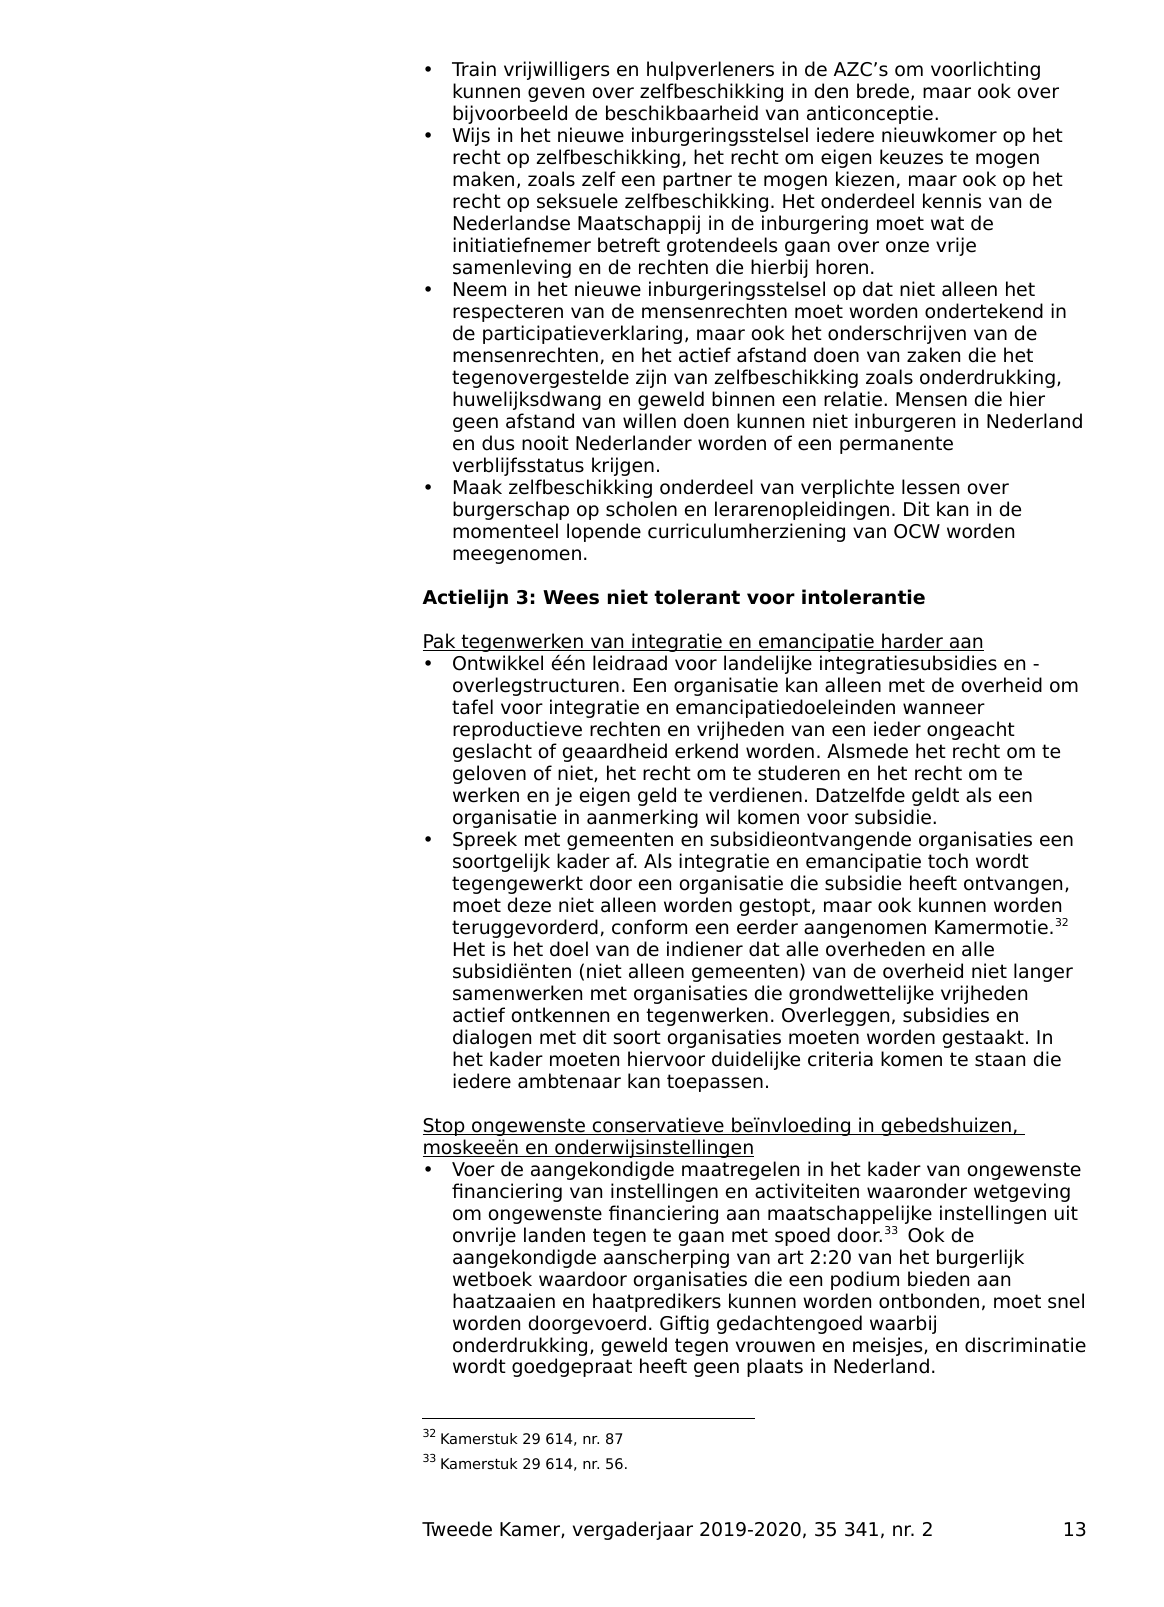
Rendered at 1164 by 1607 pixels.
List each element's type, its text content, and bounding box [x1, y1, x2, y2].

text • Maak zelfbeschikking onderdeel van verplichte lessen over burgerschap op scholen en lerarenopleidingen. Dit kan in de momenteel lopende curriculumherziening van OCW worden meegenomen. [422, 477, 1087, 564]
subtitle Actielijn 3: Wees niet tolerant voor intolerantie [422, 587, 1087, 609]
text • Train vrijwilligers en hulpverleners in de AZC’s om voorlichting kunnen geven over zelfbeschikking in den brede, maar ook over bijvoorbeeld de beschikbaarheid van anticonceptie. [422, 59, 1087, 125]
text • Spreek met gemeenten en subsidieontvangende organisaties een soortgelijk kader af. Als integratie en emancipatie toch wordt tegengewerkt door een organisatie die subsidie heeft ontvangen, moet deze niet alleen worden gestopt, maar ook kunnen worden teruggevorderd, conform een eerder aangenomen Kamermotie. Het is het doel van de indiener dat alle overheden en alle subsidiënten (niet alleen gemeenten) van de overheid niet langer samenwerken met organisaties die grondwettelijke vrijheden actief ontkennen en tegenwerken. Overleggen, subsidies en dialogen met dit soort organisaties moeten worden gestaakt. In het kader moeten hiervoor duidelijke criteria komen te staan die iedere ambtenaar kan toepassen. [422, 829, 1087, 1092]
text • Wijs in het nieuwe inburgeringsstelsel iedere nieuwkomer op het recht op zelfbeschikking, het recht om eigen keuzes te mogen maken, zoals zelf een partner te mogen kiezen, maar ook op het recht op seksuele zelfbeschikking. Het onderdeel kennis van de Nederlandse Maatschappij in de inburgering moet wat de initiatiefnemer betreft grotendeels gaan over onze vrije samenleving en de rechten die hierbij horen. [422, 125, 1087, 279]
subtitle Pak tegenwerken van integratie en emancipatie harder aan [422, 631, 1087, 653]
text Kamerstuk 29 614, nr. 56. [422, 1452, 1087, 1474]
text • Neem in het nieuwe inburgeringsstelsel op dat niet alleen het respecteren van de mensenrechten moet worden ondertekend in de participatieverklaring, maar ook het onderschrijven van de mensenrechten, en het actief afstand doen van zaken die het tegenovergestelde zijn van zelfbeschikking zoals onderdrukking, huwelijksdwang en geweld binnen een relatie. Mensen die hier geen afstand van willen doen kunnen niet inburgeren in Nederland en dus nooit Nederlander worden of een permanente verblijfsstatus krijgen. [422, 279, 1087, 477]
text • Ontwikkel één leidraad voor landelijke integratiesubsidies en -overlegstructuren. Een organisatie kan alleen met de overheid om tafel voor integratie en emancipatiedoeleinden wanneer reproductieve rechten en vrijheden van een ieder ongeacht geslacht of geaardheid erkend worden. Alsmede het recht om te geloven of niet, het recht om te studeren en het recht om te werken en je eigen geld te verdienen. Datzelfde geldt als een organisatie in aanmerking wil komen voor subsidie. [422, 653, 1087, 829]
text Kamerstuk 29 614, nr. 87 [422, 1427, 1087, 1449]
subtitle Stop ongewenste conservatieve beïnvloeding in gebedshuizen, moskeeën en onderwijsinstellingen [422, 1115, 1087, 1159]
text • Voer de aangekondigde maatregelen in het kader van ongewenste financiering van instellingen en activiteiten waaronder wetgeving om ongewenste financiering aan maatschappelijke instellingen uit onvrije landen tegen te gaan met spoed door. Ook de aangekondigde aanscherping van art 2:20 van het burgerlijk wetboek waardoor organisaties die een podium bieden aan haatzaaien en haatpredikers kunnen worden ontbonden, moet snel worden doorgevoerd. Giftig gedachtengoed waarbij onderdrukking, geweld tegen vrouwen en meisjes, en discriminatie wordt goedgepraat heeft geen plaats in Nederland. [422, 1159, 1087, 1378]
